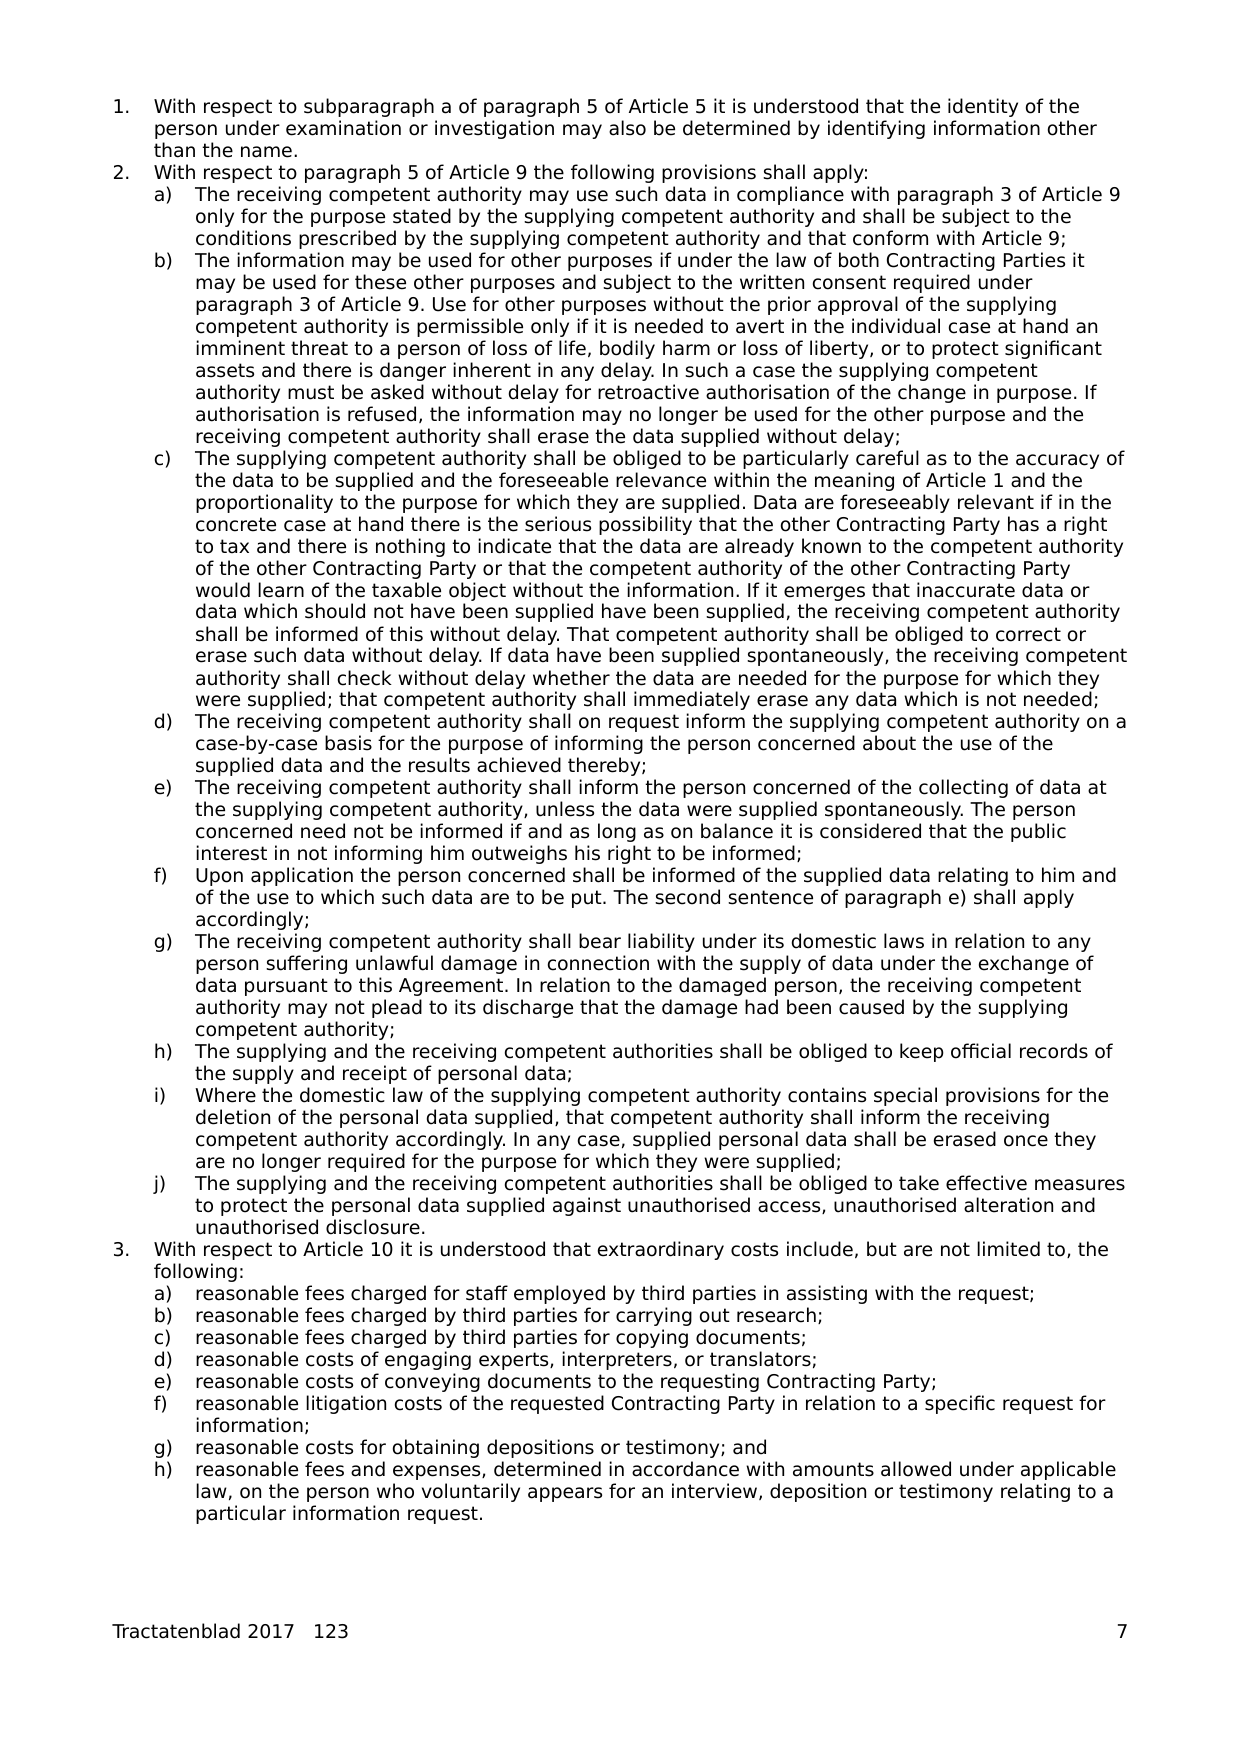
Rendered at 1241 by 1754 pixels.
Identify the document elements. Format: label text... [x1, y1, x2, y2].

text c) reasonable fees charged by third parties for copying documents; [153, 1327, 1128, 1349]
text 2. With respect to paragraph 5 of Article 9 the following provisions shall apply: [112, 162, 1128, 184]
text f) Upon application the person concerned shall be informed of the supplied data relating to him and of the use to which such data are to be put. The second sentence of paragraph e) shall apply accordingly; [153, 865, 1128, 931]
text d) reasonable costs of engaging experts, interpreters, or translators; [153, 1349, 1128, 1371]
text e) The receiving competent authority shall inform the person concerned of the collecting of data at the supplying competent authority, unless the data were supplied spontaneously. The person concerned need not be informed if and as long as on balance it is considered that the public interest in not informing him outweighs his right to be informed; [153, 777, 1128, 865]
text h) The supplying and the receiving competent authorities shall be obliged to keep official records of the supply and receipt of personal data; [153, 1041, 1128, 1085]
text 1. With respect to subparagraph a of paragraph 5 of Article 5 it is understood that the identity of the person under examination or investigation may also be determined by identifying information other than the name. [112, 96, 1128, 162]
text b) The information may be used for other purposes if under the law of both Contracting Parties it may be used for these other purposes and subject to the written consent required under paragraph 3 of Article 9. Use for other purposes without the prior approval of the supplying competent authority is permissible only if it is needed to avert in the individual case at hand an imminent threat to a person of loss of life, bodily harm or loss of liberty, or to protect significant assets and there is danger inherent in any delay. In such a case the supplying competent authority must be asked without delay for retroactive authorisation of the change in purpose. If authorisation is refused, the information may no longer be used for the other purpose and the receiving competent authority shall erase the data supplied without delay; [153, 250, 1128, 448]
text 3. With respect to Article 10 it is understood that extraordinary costs include, but are not limited to, the following: [112, 1239, 1128, 1283]
text g) reasonable costs for obtaining depositions or testimony; and [153, 1437, 1128, 1459]
text c) The supplying competent authority shall be obliged to be particularly careful as to the accuracy of the data to be supplied and the foreseeable relevance within the meaning of Article 1 and the proportionality to the purpose for which they are supplied. Data are foreseeably relevant if in the concrete case at hand there is the serious possibility that the other Contracting Party has a right to tax and there is nothing to indicate that the data are already known to the competent authority of the other Contracting Party or that the competent authority of the other Contracting Party would learn of the taxable object without the information. If it emerges that inaccurate data or data which should not have been supplied have been supplied, the receiving competent authority shall be informed of this without delay. That competent authority shall be obliged to correct or erase such data without delay. If data have been supplied spontaneously, the receiving competent authority shall check without delay whether the data are needed for the purpose for which they were supplied; that competent authority shall immediately erase any data which is not needed; [153, 448, 1128, 711]
text g) The receiving competent authority shall bear liability under its domestic laws in relation to any person suffering unlawful damage in connection with the supply of data under the exchange of data pursuant to this Agreement. In relation to the damaged person, the receiving competent authority may not plead to its discharge that the damage had been caused by the supplying competent authority; [153, 931, 1128, 1041]
text a) The receiving competent authority may use such data in compliance with paragraph 3 of Article 9 only for the purpose stated by the supplying competent authority and shall be subject to the conditions prescribed by the supplying competent authority and that conform with Article 9; [153, 184, 1128, 250]
text f) reasonable litigation costs of the requested Contracting Party in relation to a specific request for information; [153, 1393, 1128, 1437]
text d) The receiving competent authority shall on request inform the supplying competent authority on a case-by-case basis for the purpose of informing the person concerned about the use of the supplied data and the results achieved thereby; [153, 711, 1128, 777]
text e) reasonable costs of conveying documents to the requesting Contracting Party; [153, 1371, 1128, 1393]
text j) The supplying and the receiving competent authorities shall be obliged to take effective measures to protect the personal data supplied against unauthorised access, unauthorised alteration and unauthorised disclosure. [153, 1173, 1128, 1239]
text a) reasonable fees charged for staff employed by third parties in assisting with the request; [153, 1283, 1128, 1305]
text b) reasonable fees charged by third parties for carrying out research; [153, 1305, 1128, 1327]
text h) reasonable fees and expenses, determined in accordance with amounts allowed under applicable law, on the person who voluntarily appears for an interview, deposition or testimony relating to a particular information request. [153, 1459, 1128, 1524]
text i) Where the domestic law of the supplying competent authority contains special provisions for the deletion of the personal data supplied, that competent authority shall inform the receiving competent authority accordingly. In any case, supplied personal data shall be erased once they are no longer required for the purpose for which they were supplied; [153, 1085, 1128, 1173]
